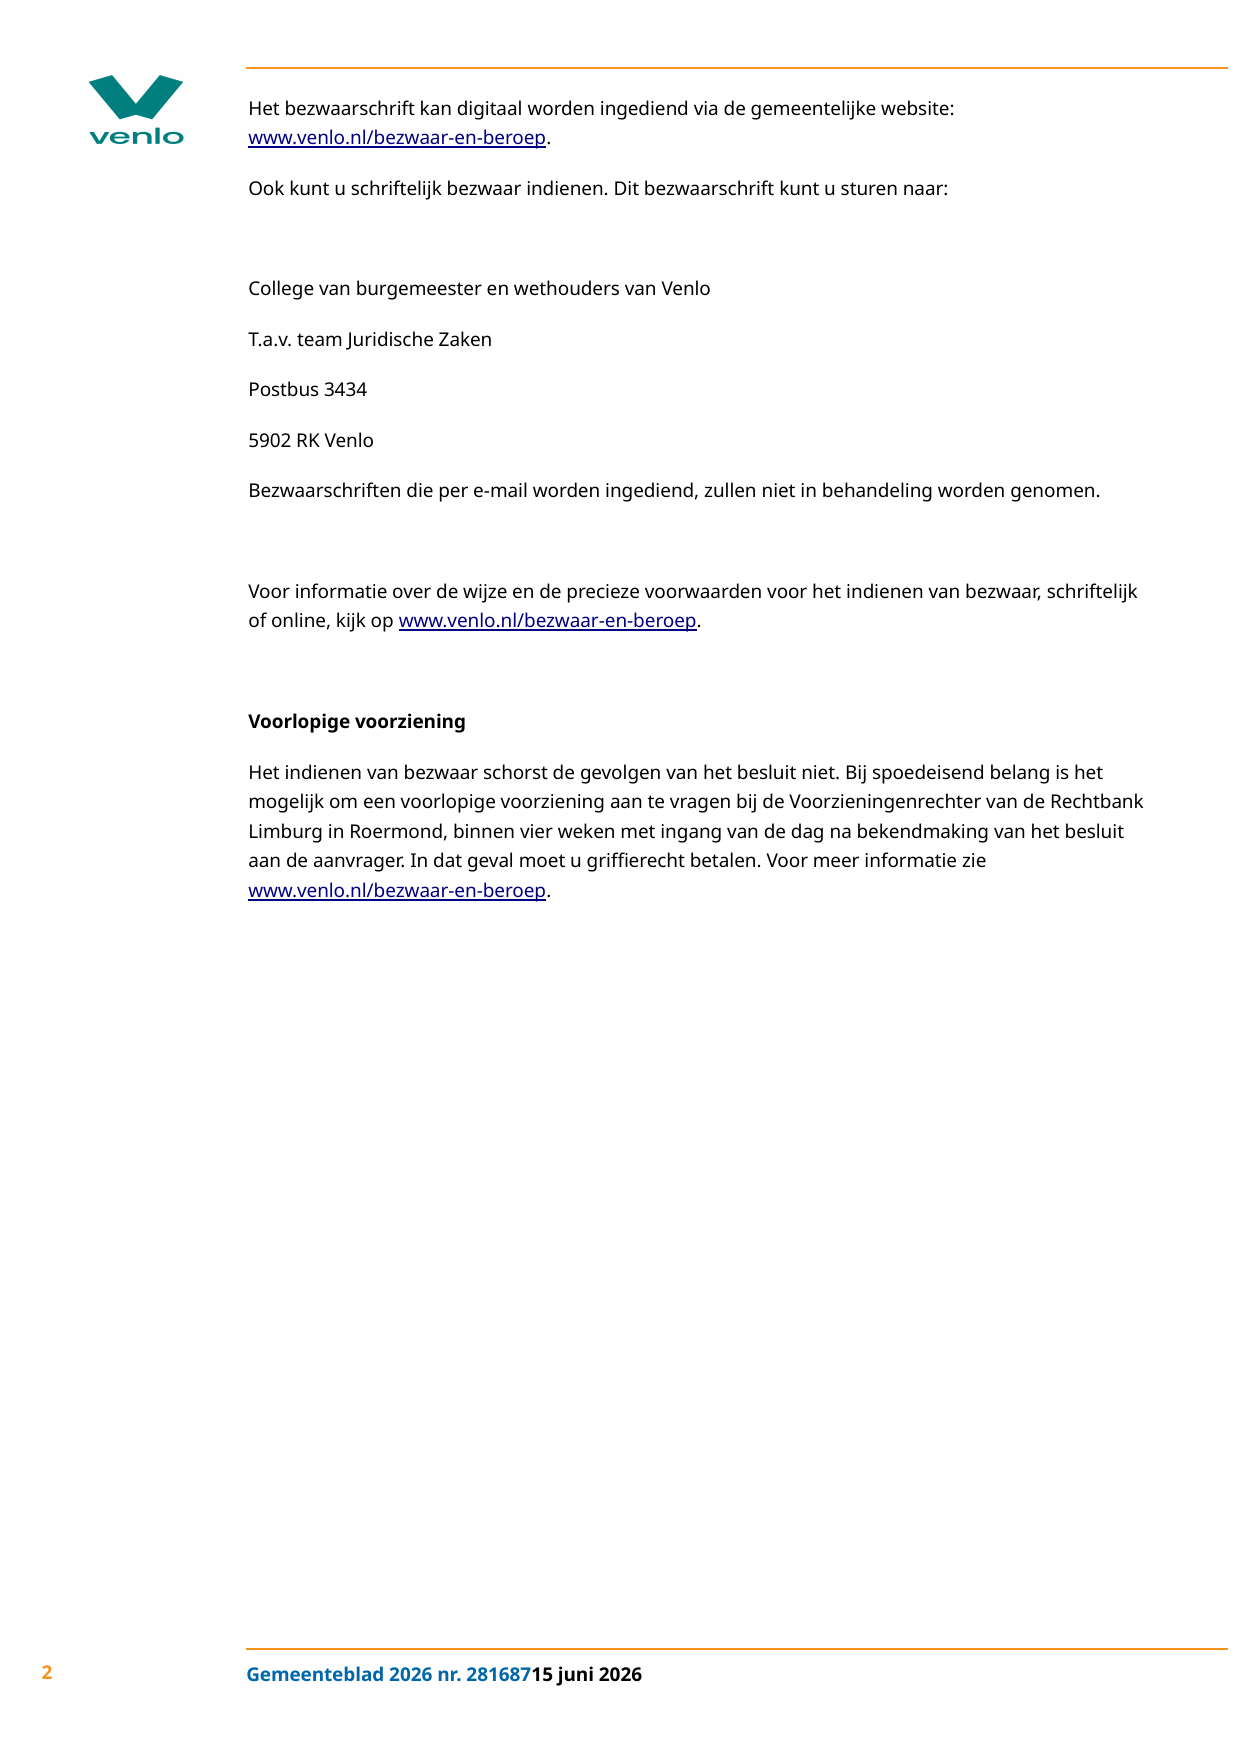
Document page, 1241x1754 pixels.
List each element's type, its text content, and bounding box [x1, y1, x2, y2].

text T.a.v. team Juridische Zaken [248, 326, 1152, 352]
text Het bezwaarschrift kan digitaal worden ingediend via de gemeentelijke website: www.venlo.nl/bezwaar-en-beroep. [248, 95, 1152, 150]
text 5902 RK Venlo [248, 427, 1152, 453]
text Voor informatie over de wijze en de precieze voorwaarden voor het indienen van bezwaar, schriftelijk of online, kijk op www.venlo.nl/bezwaar-en-beroep. [248, 578, 1152, 633]
picture [41, 47, 231, 172]
text Het indienen van bezwaar schorst de gevolgen van het besluit niet. Bij spoedeisend belang is het mogelijk om een voorlopige voorziening aan te vragen bij de Voorzieningenrechter van de Rechtbank Limburg in Roermond, binnen vier weken met ingang van de dag na bekendmaking van het besluit aan de aanvrager. In dat geval moet u griffierecht betalen. Voor meer informatie zie www.venlo.nl/bezwaar-en-beroep. [248, 759, 1152, 903]
text Postbus 3434 [248, 376, 1152, 402]
text Ook kunt u schriftelijk bezwaar indienen. Dit bezwaarschrift kunt u sturen naar: [248, 175, 1152, 201]
text College van burgemeester en wethouders van Venlo [248, 276, 1152, 301]
text Bezwaarschriften die per e-mail worden ingediend, zullen niet in behandeling worden genomen. [248, 477, 1152, 503]
text Voorlopige voorziening [248, 708, 1152, 734]
